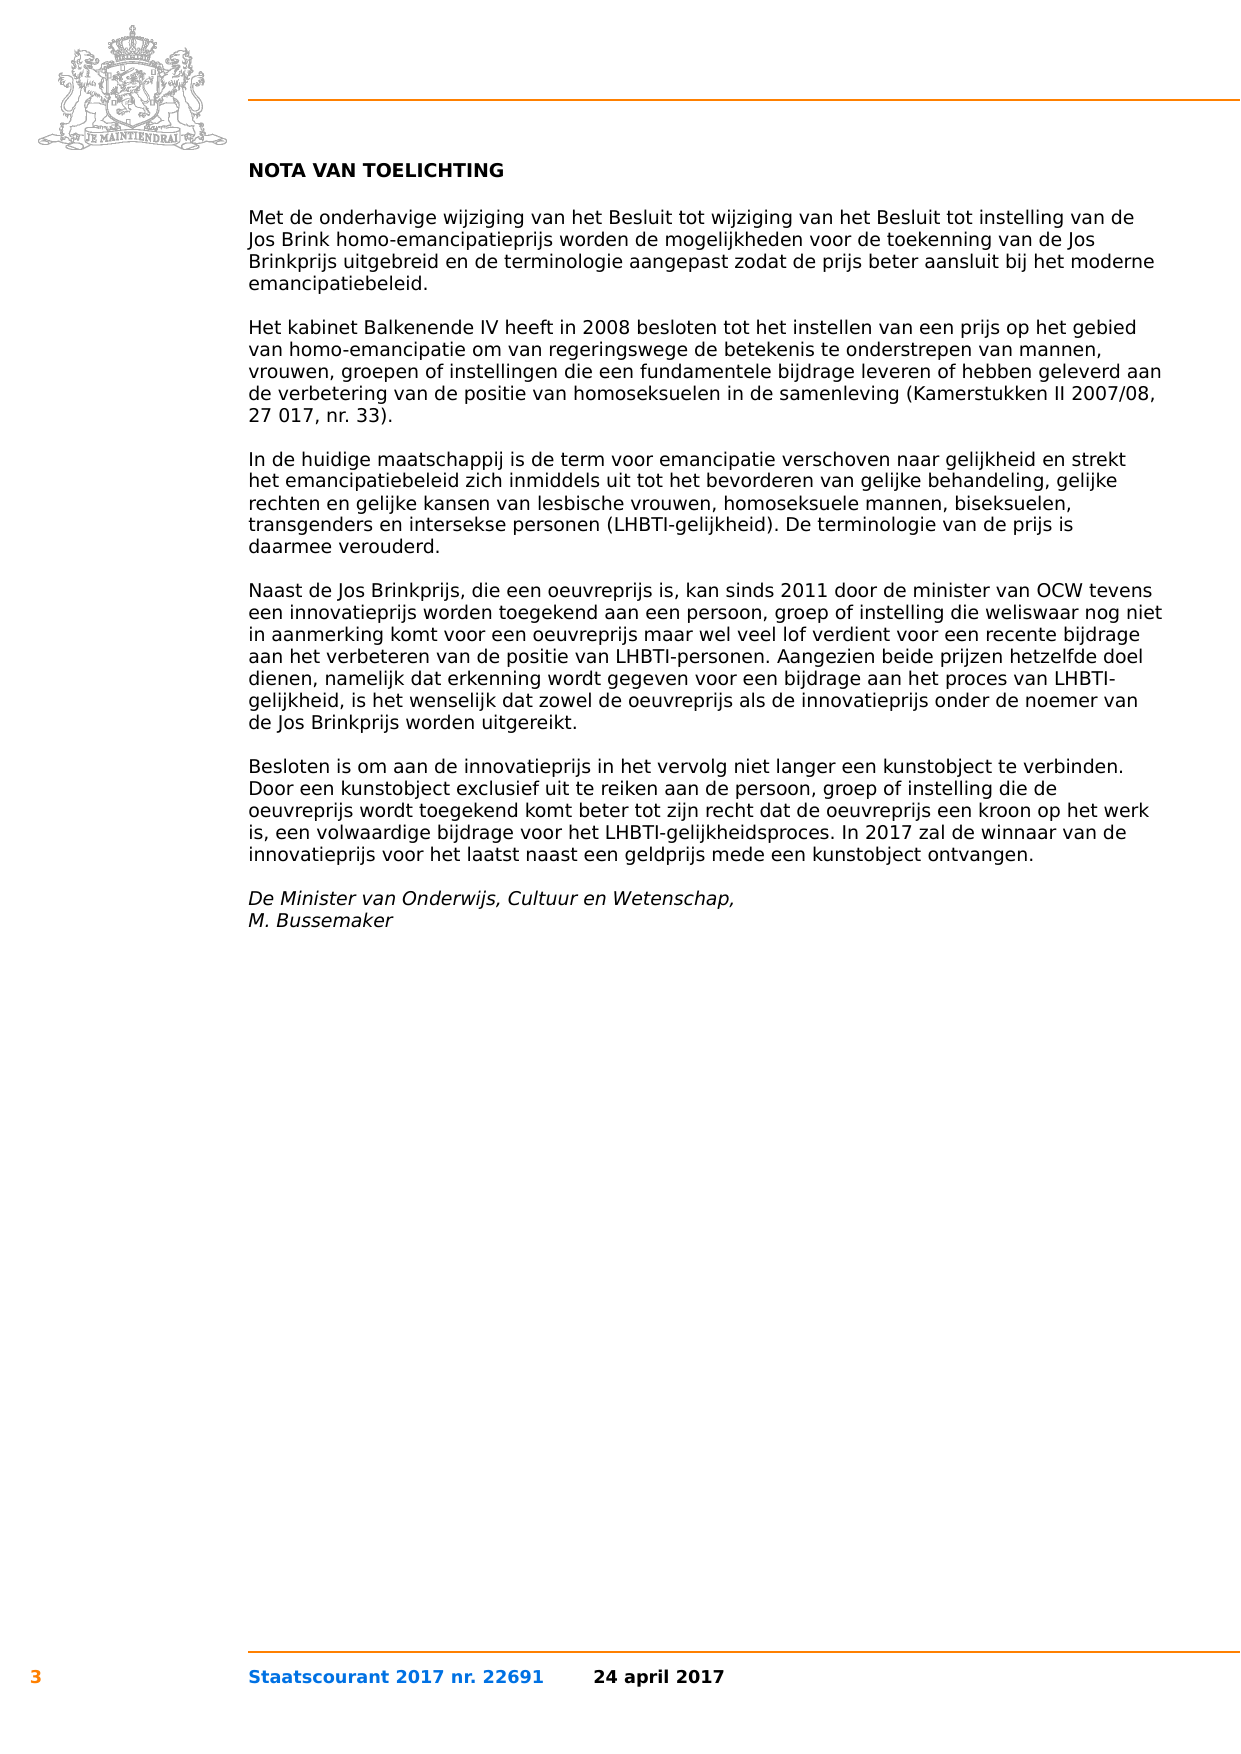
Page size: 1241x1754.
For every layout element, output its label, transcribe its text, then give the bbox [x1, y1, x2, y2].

picture [38, 25, 227, 150]
text In de huidige maatschappij is de term voor emancipatie verschoven naar gelijkheid en strekt het emancipatiebeleid zich inmiddels uit tot het bevorderen van gelijke behandeling, gelijke rechten en gelijke kansen van lesbische vrouwen, homoseksuele mannen, biseksuelen, transgenders en intersekse personen (LHBTI-gelijkheid). De terminologie van de prijs is daarmee verouderd. [248, 448, 1163, 558]
text Naast de Jos Brinkprijs, die een oeuvreprijs is, kan sinds 2011 door de minister van OCW tevens een innovatieprijs worden toegekend aan een persoon, groep of instelling die weliswaar nog niet in aanmerking komt voor een oeuvreprijs maar wel veel lof verdient voor een recente bijdrage aan het verbeteren van de positie van LHBTI-personen. Aangezien beide prijzen hetzelfde doel dienen, namelijk dat erkenning wordt gegeven voor een bijdrage aan het proces van LHBTI-gelijkheid, is het wenselijk dat zowel de oeuvreprijs als de innovatieprijs onder de noemer van de Jos Brinkprijs worden uitgereikt. [248, 580, 1163, 734]
text Het kabinet Balkenende IV heeft in 2008 besloten tot het instellen van een prijs op het gebied van homo-emancipatie om van regeringswege de betekenis te onderstrepen van mannen, vrouwen, groepen of instellingen die een fundamentele bijdrage leveren of hebben geleverd aan de verbetering van de positie van homoseksuelen in de samenleving (Kamerstukken II 2007/08, 27 017, nr. 33). [248, 317, 1163, 427]
text De Minister van Onderwijs, Cultuur en Wetenschap, M. Bussemaker [248, 888, 1163, 932]
text Met de onderhavige wijziging van het Besluit tot wijziging van het Besluit tot instelling van de Jos Brink homo-emancipatieprijs worden de mogelijkheden voor de toekenning van de Jos Brinkprijs uitgebreid en de terminologie aangepast zodat de prijs beter aansluit bij het moderne emancipatiebeleid. [248, 207, 1163, 295]
text Besloten is om aan de innovatieprijs in het vervolg niet langer een kunstobject te verbinden. Door een kunstobject exclusief uit te reiken aan de persoon, groep of instelling die de oeuvreprijs wordt toegekend komt beter tot zijn recht dat de oeuvreprijs een kroon op het werk is, een volwaardige bijdrage voor het LHBTI-gelijkheidsproces. In 2017 zal de winnaar van de innovatieprijs voor het laatst naast een geldprijs mede een kunstobject ontvangen. [248, 756, 1163, 866]
subtitle NOTA VAN TOELICHTING [248, 160, 1163, 182]
